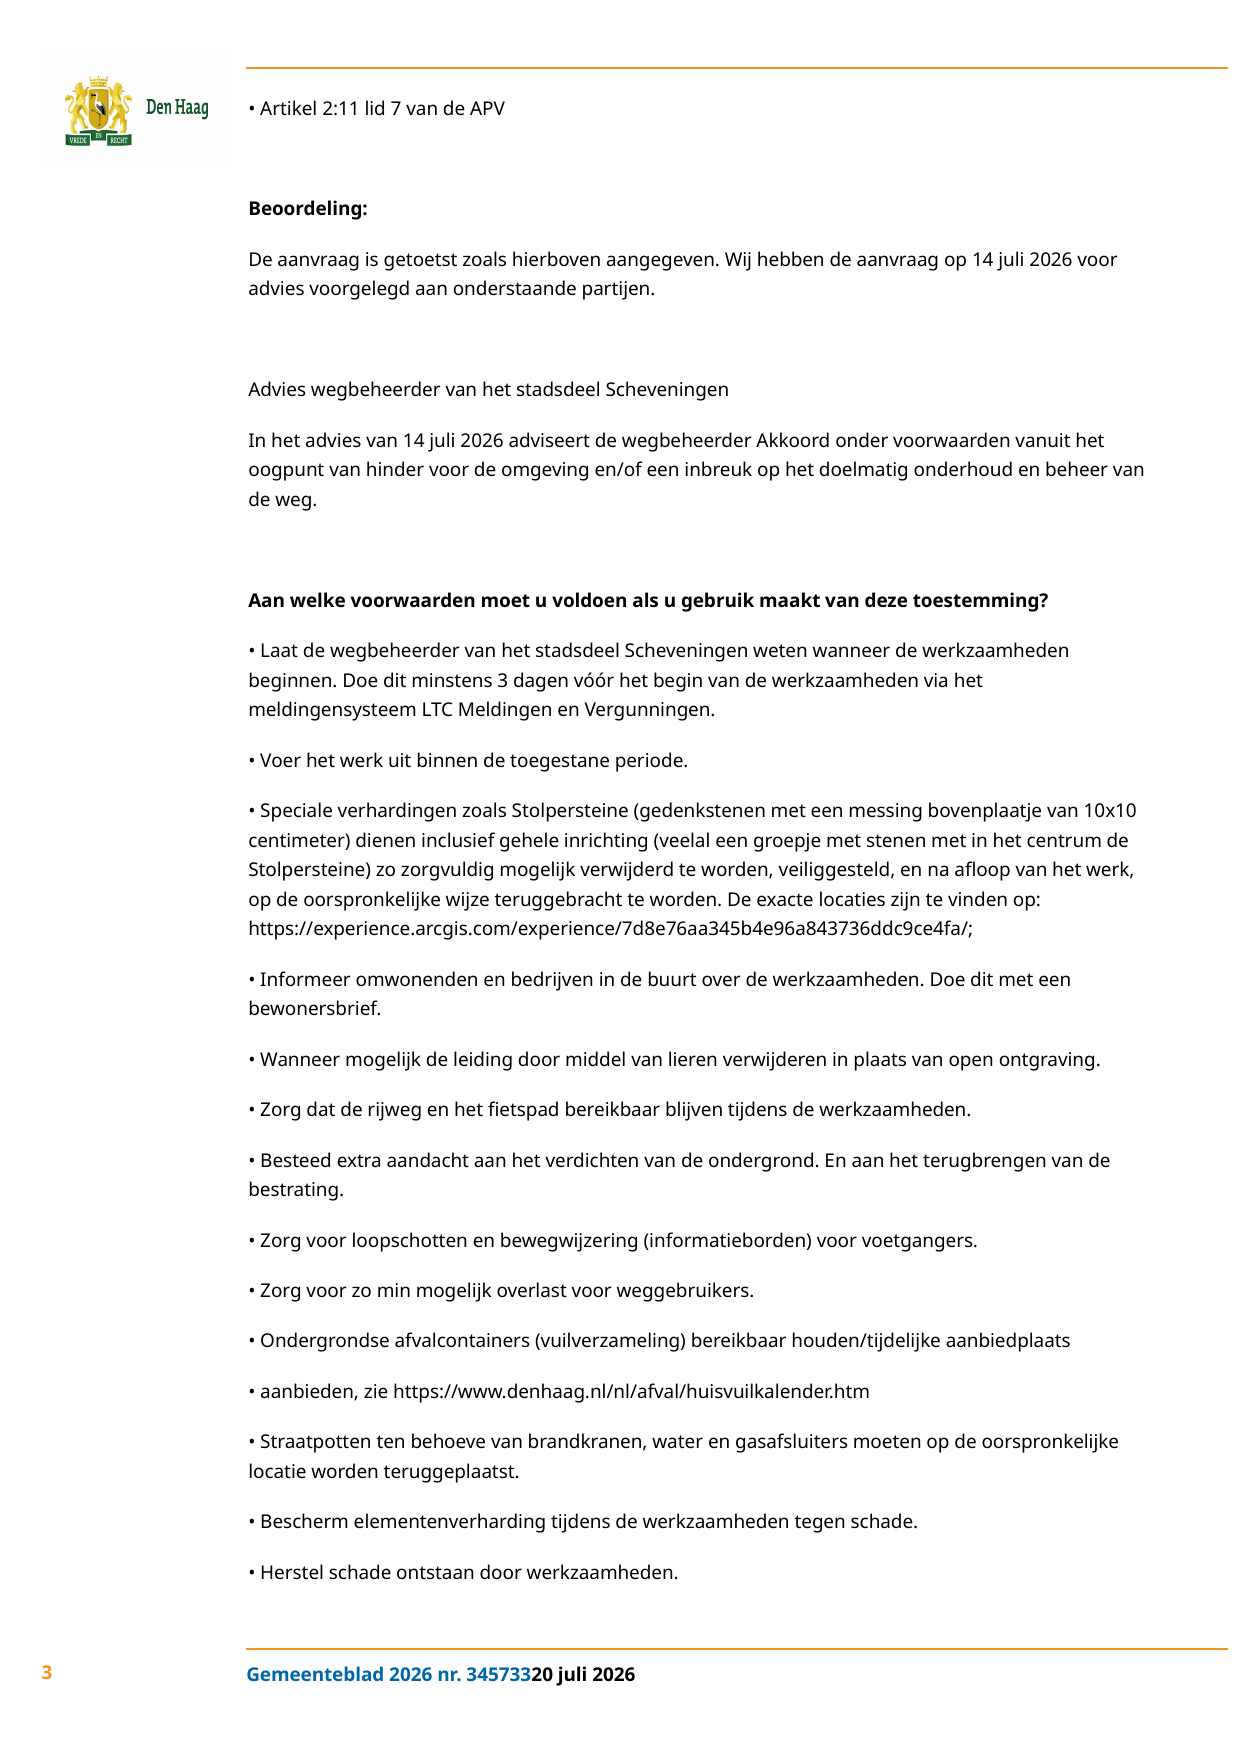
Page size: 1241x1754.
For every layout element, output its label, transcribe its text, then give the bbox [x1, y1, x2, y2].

text • aanbieden, zie https://www.denhaag.nl/nl/afval/huisvuilkalender.htm [248, 1378, 1152, 1404]
text In het advies van 14 juli 2026 adviseert de wegbeheerder Akkoord onder voorwaarden vanuit het oogpunt van hinder voor de omgeving en/of een inbreuk op het doelmatig onderhoud en beheer van de weg. [248, 427, 1152, 512]
text • Artikel 2:11 lid 7 van de APV [248, 95, 1152, 121]
text • Straatpotten ten behoeve van brandkranen, water en gasafsluiters moeten op de oorspronkelijke locatie worden teruggeplaatst. [248, 1428, 1152, 1484]
text • Ondergrondse afvalcontainers (vuilverzameling) bereikbaar houden/tijdelijke aanbiedplaats [248, 1328, 1152, 1353]
text • Zorg dat de rijweg en het fietspad bereikbaar blijven tijdens de werkzaamheden. [248, 1096, 1152, 1122]
picture [41, 47, 231, 172]
text De aanvraag is getoetst zoals hierboven aangegeven. Wij hebben de aanvraag op 14 juli 2026 voor advies voorgelegd aan onderstaande partijen. [248, 246, 1152, 301]
text • Laat de wegbeheerder van het stadsdeel Scheveningen weten wanneer de werkzaamheden beginnen. Doe dit minstens 3 dagen vóór het begin van de werkzaamheden via het meldingensysteem LTC Meldingen en Vergunningen. [248, 637, 1152, 722]
text • Voer het werk uit binnen de toegestane periode. [248, 747, 1152, 773]
text • Bescherm elementenverharding tijdens de werkzaamheden tegen schade. [248, 1508, 1152, 1534]
text Advies wegbeheerder van het stadsdeel Scheveningen [248, 376, 1152, 402]
text • Wanneer mogelijk de leiding door middel van lieren verwijderen in plaats van open ontgraving. [248, 1046, 1152, 1072]
text • Zorg voor zo min mogelijk overlast voor weggebruikers. [248, 1277, 1152, 1303]
text • Speciale verhardingen zoals Stolpersteine (gedenkstenen met een messing bovenplaatje van 10x10 centimeter) dienen inclusief gehele inrichting (veelal een groepje met stenen met in het centrum de Stolpersteine) zo zorgvuldig mogelijk verwijderd te worden, veiliggesteld, en na afloop van het werk, op de oorspronkelijke wijze teruggebracht te worden. De exacte locaties zijn te vinden op: https://experience.arcgis.com/experience/7d8e76aa345b4e96a843736ddc9ce4fa/; [248, 797, 1152, 941]
text • Besteed extra aandacht aan het verdichten van de ondergrond. En aan het terugbrengen van de bestrating. [248, 1147, 1152, 1202]
text Aan welke voorwaarden moet u voldoen als u gebruik maakt van deze toestemming? [248, 587, 1152, 613]
text Beoordeling: [248, 196, 1152, 221]
text • Zorg voor loopschotten en bewegwijzering (informatieborden) voor voetgangers. [248, 1227, 1152, 1253]
text • Informeer omwonenden en bedrijven in de buurt over de werkzaamheden. Doe dit met een bewonersbrief. [248, 966, 1152, 1021]
text • Herstel schade ontstaan door werkzaamheden. [248, 1559, 1152, 1585]
